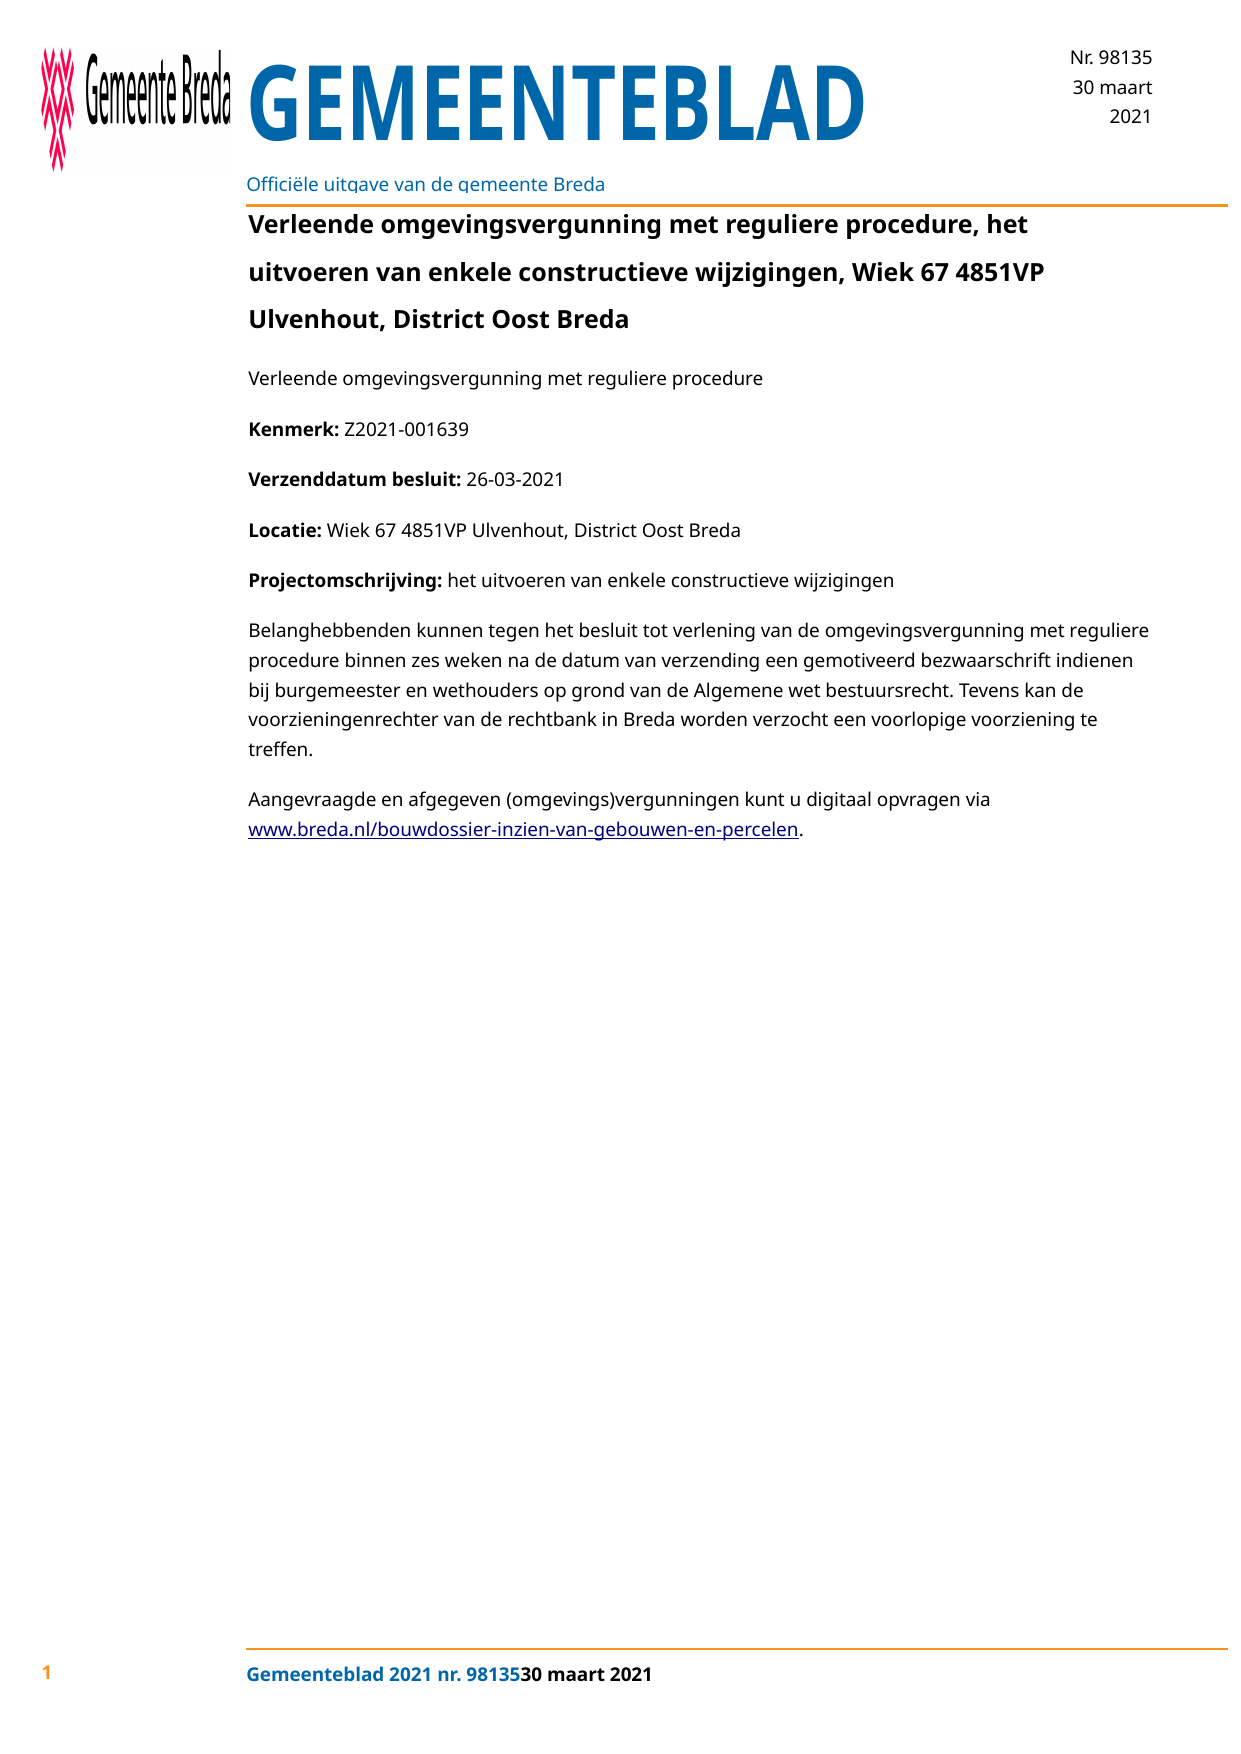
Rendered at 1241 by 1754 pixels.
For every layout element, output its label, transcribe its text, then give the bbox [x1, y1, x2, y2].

text Aangevraagde en afgegeven (omgevings)vergunningen kunt u digitaal opvragen via www.breda.nl/bouwdossier-inzien-van-gebouwen-en-percelen. [248, 786, 1152, 842]
text Verleende omgevingsvergunning met reguliere procedure, het uitvoeren van enkele constructieve wijzigingen, Wiek 67 4851VP Ulvenhout, District Oost Breda [248, 207, 1152, 336]
text Projectomschrijving: het uitvoeren van enkele constructieve wijzigingen [248, 567, 1152, 593]
picture [41, 47, 231, 172]
text Verleende omgevingsvergunning met reguliere procedure [248, 366, 1152, 391]
text Kenmerk: Z2021-001639 [248, 416, 1152, 442]
text Belanghebbenden kunnen tegen het besluit tot verlening van de omgevingsvergunning met reguliere procedure binnen zes weken na de datum van verzending een gemotiveerd bezwaarschrift indienen bij burgemeester en wethouders op grond van de Algemene wet bestuursrecht. Tevens kan de voorzieningenrechter van de rechtbank in Breda worden verzocht een voorlopige voorziening te treffen. [248, 618, 1152, 762]
text Verzenddatum besluit: 26-03-2021 [248, 466, 1152, 492]
text Locatie: Wiek 67 4851VP Ulvenhout, District Oost Breda [248, 517, 1152, 542]
